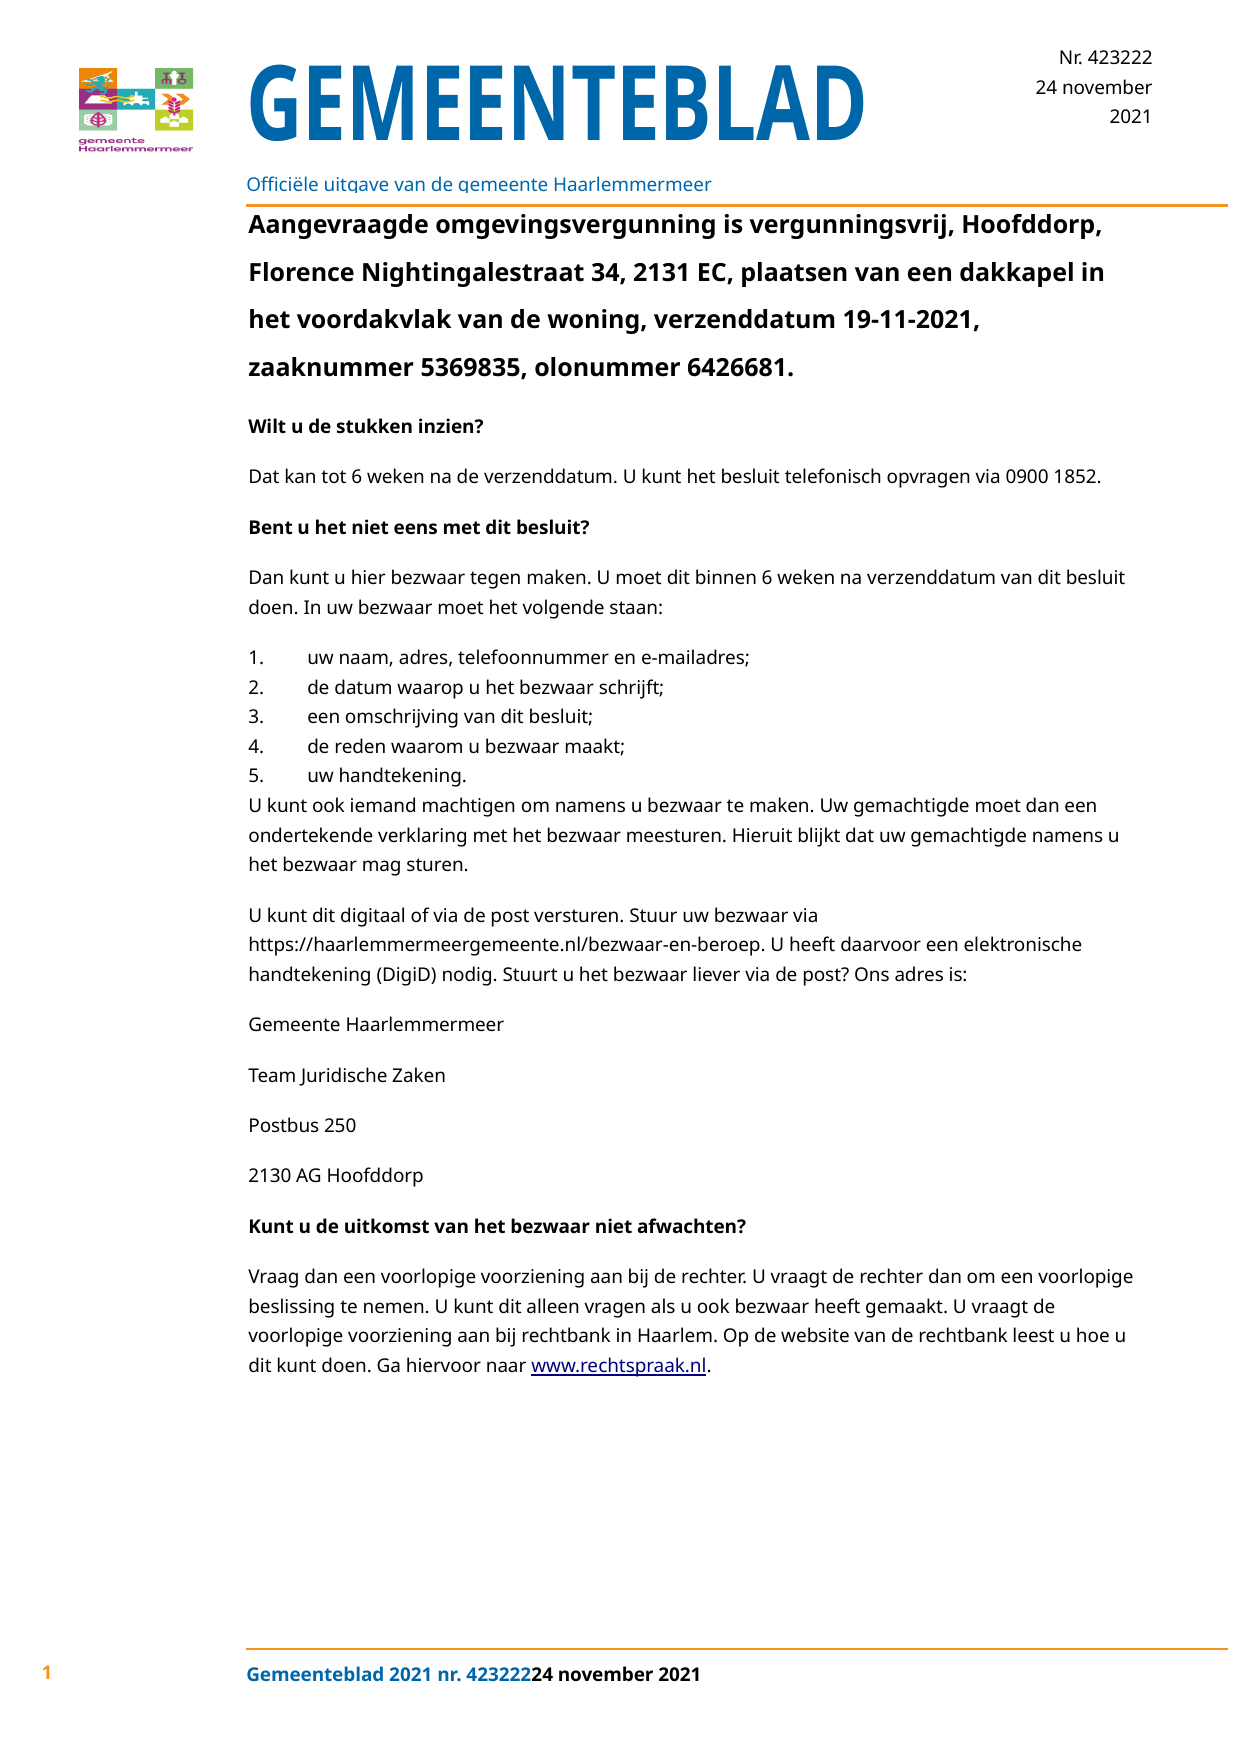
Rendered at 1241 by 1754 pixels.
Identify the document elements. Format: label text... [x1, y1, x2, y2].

picture [41, 47, 231, 172]
list uw handtekening. [248, 763, 1152, 788]
list de datum waarop u het bezwaar schrijft; [248, 674, 1152, 700]
text Kunt u de uitkomst van het bezwaar niet afwachten? [248, 1213, 1152, 1239]
text Dat kan tot 6 weken na de verzenddatum. U kunt het besluit telefonisch opvragen via 0900 1852. [248, 463, 1152, 489]
text Gemeente Haarlemmermeer [248, 1011, 1152, 1037]
text Postbus 250 [248, 1112, 1152, 1138]
list uw naam, adres, telefoonnummer en e-mailadres; [248, 644, 1152, 670]
text Aangevraagde omgevingsvergunning is vergunningsvrij, Hoofddorp, Florence Nightingalestraat 34, 2131 EC, plaatsen van een dakkapel in het voordakvlak van de woning, verzenddatum 19-11-2021, zaaknummer 5369835, olonummer 6426681. [248, 207, 1152, 384]
text Team Juridische Zaken [248, 1062, 1152, 1088]
text Dan kunt u hier bezwaar tegen maken. U moet dit binnen 6 weken na verzenddatum van dit besluit doen. In uw bezwaar moet het volgende staan: [248, 564, 1152, 620]
text Bent u het niet eens met dit besluit? [248, 514, 1152, 540]
text Vraag dan een voorlopige voorziening aan bij de rechter. U vraagt de rechter dan om een voorlopige beslissing te nemen. U kunt dit alleen vragen als u ook bezwaar heeft gemaakt. U vraagt de voorlopige voorziening aan bij rechtbank in Haarlem. Op de website van de rechtbank leest u hoe u dit kunt doen. Ga hiervoor naar www.rechtspraak.nl. [248, 1263, 1152, 1378]
list de reden waarom u bezwaar maakt; [248, 733, 1152, 759]
text U kunt dit digitaal of via de post versturen. Stuur uw bezwaar via https://haarlemmermeergemeente.nl/bezwaar-en-beroep. U heeft daarvoor een elektronische handtekening (DigiD) nodig. Stuurt u het bezwaar liever via de post? Ons adres is: [248, 902, 1152, 987]
text 2130 AG Hoofddorp [248, 1163, 1152, 1188]
list een omschrijving van dit besluit; [248, 703, 1152, 729]
text Wilt u de stukken inzien? [248, 413, 1152, 439]
text U kunt ook iemand machtigen om namens u bezwaar te maken. Uw gemachtigde moet dan een ondertekende verklaring met het bezwaar meesturen. Hieruit blijkt dat uw gemachtigde namens u het bezwaar mag sturen. [248, 792, 1152, 877]
